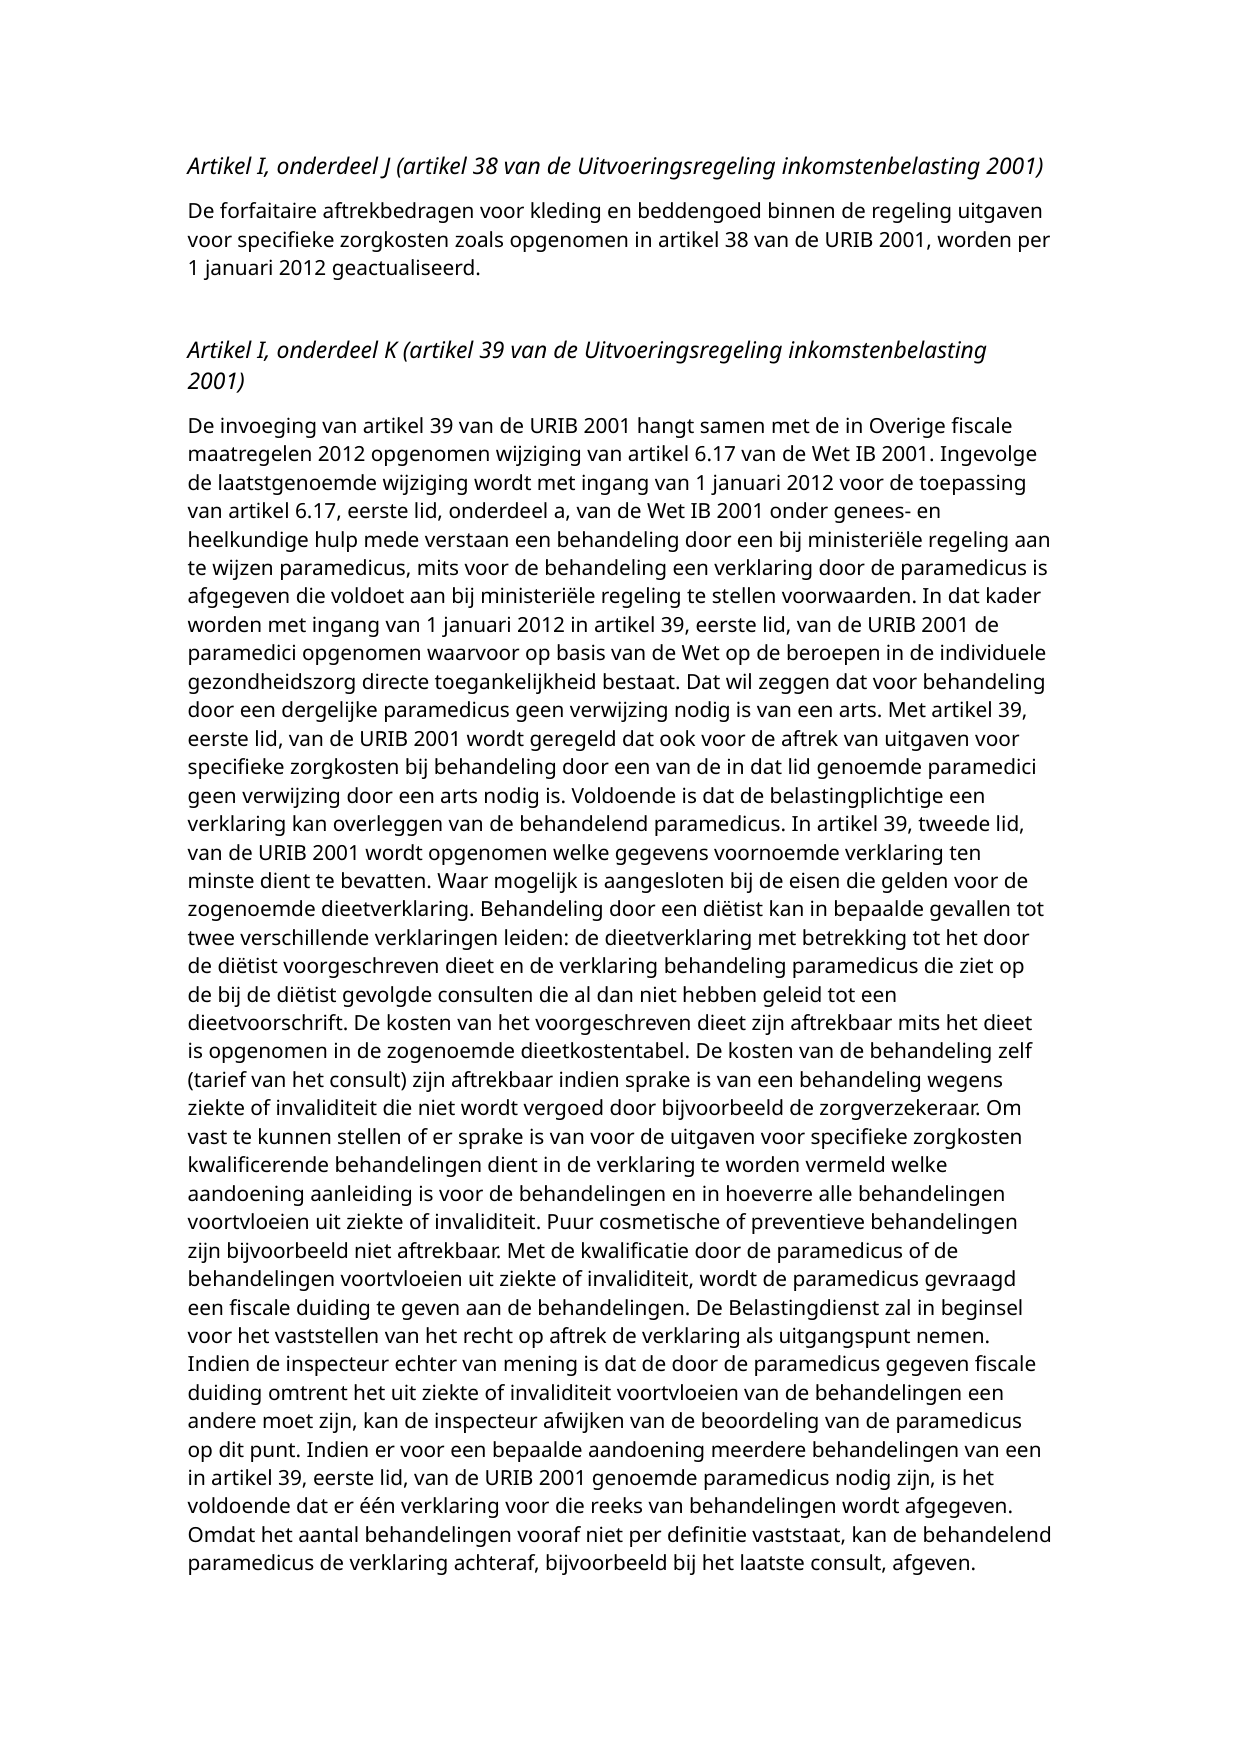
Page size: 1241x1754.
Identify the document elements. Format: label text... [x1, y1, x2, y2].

text De invoeging van artikel 39 van de URIB 2001 hangt samen met de in Overige fiscale maatregelen 2012 opgenomen wijziging van artikel 6.17 van de Wet IB 2001. Ingevolge de laatstgenoemde wijziging wordt met ingang van 1 januari 2012 voor de toepassing van artikel 6.17, eerste lid, onderdeel a, van de Wet IB 2001 onder genees- en heelkundige hulp mede verstaan een behandeling door een bij ministeriële regeling aan te wijzen paramedicus, mits voor de behandeling een verklaring door de paramedicus is afgegeven die voldoet aan bij ministeriële regeling te stellen voorwaarden. In dat kader worden met ingang van 1 januari 2012 in artikel 39, eerste lid, van de URIB 2001 de paramedici opgenomen waarvoor op basis van de Wet op de beroepen in de individuele gezondheidszorg directe toegankelijkheid bestaat. Dat wil zeggen dat voor behandeling door een dergelijke paramedicus geen verwijzing nodig is van een arts. Met artikel 39, eerste lid, van de URIB 2001 wordt geregeld dat ook voor de aftrek van uitgaven voor specifieke zorgkosten bij behandeling door een van de in dat lid genoemde paramedici geen verwijzing door een arts nodig is. Voldoende is dat de belastingplichtige een verklaring kan overleggen van de behandelend paramedicus. In artikel 39, tweede lid, van de URIB 2001 wordt opgenomen welke gegevens voornoemde verklaring ten minste dient te bevatten. Waar mogelijk is aangesloten bij de eisen die gelden voor de zogenoemde dieetverklaring. Behandeling door een diëtist kan in bepaalde gevallen tot twee verschillende verklaringen leiden: de dieetverklaring met betrekking tot het door de diëtist voorgeschreven dieet en de verklaring behandeling paramedicus die ziet op de bij de diëtist gevolgde consulten die al dan niet hebben geleid tot een dieetvoorschrift. De kosten van het voorgeschreven dieet zijn aftrekbaar mits het dieet is opgenomen in de zogenoemde dieetkostentabel. De kosten van de behandeling zelf (tarief van het consult) zijn aftrekbaar indien sprake is van een behandeling wegens ziekte of invaliditeit die niet wordt vergoed door bijvoorbeeld de zorgverzekeraar. Om vast te kunnen stellen of er sprake is van voor de uitgaven voor specifieke zorgkosten kwalificerende behandelingen dient in de verklaring te worden vermeld welke aandoening aanleiding is voor de behandelingen en in hoeverre alle behandelingen voortvloeien uit ziekte of invaliditeit. Puur cosmetische of preventieve behandelingen zijn bijvoorbeeld niet aftrekbaar. Met de kwalificatie door de paramedicus of de behandelingen voortvloeien uit ziekte of invaliditeit, wordt de paramedicus gevraagd een fiscale duiding te geven aan de behandelingen. De Belastingdienst zal in beginsel voor het vaststellen van het recht op aftrek de verklaring als uitgangspunt nemen. Indien de inspecteur echter van mening is dat de door de paramedicus gegeven fiscale duiding omtrent het uit ziekte of invaliditeit voortvloeien van de behandelingen een andere moet zijn, kan de inspecteur afwijken van de beoordeling van de paramedicus op dit punt. Indien er voor een bepaalde aandoening meerdere behandelingen van een in artikel 39, eerste lid, van de URIB 2001 genoemde paramedicus nodig zijn, is het voldoende dat er één verklaring voor die reeks van behandelingen wordt afgegeven. Omdat het aantal behandelingen vooraf niet per definitie vaststaat, kan de behandelend paramedicus de verklaring achteraf, bijvoorbeeld bij het laatste consult, afgeven. [187, 411, 1053, 1577]
subtitle Artikel I, onderdeel K (artikel 39 van de Uitvoeringsregeling inkomstenbelasting 2001) [187, 333, 1053, 396]
text De forfaitaire aftrekbedragen voor kleding en beddengoed binnen de regeling uitgaven voor specifieke zorgkosten zoals opgenomen in artikel 38 van de URIB 2001, worden per 1 januari 2012 geactualiseerd. [187, 196, 1053, 282]
subtitle Artikel I, onderdeel J (artikel 38 van de Uitvoeringsregeling inkomstenbelasting 2001) [187, 150, 1053, 181]
